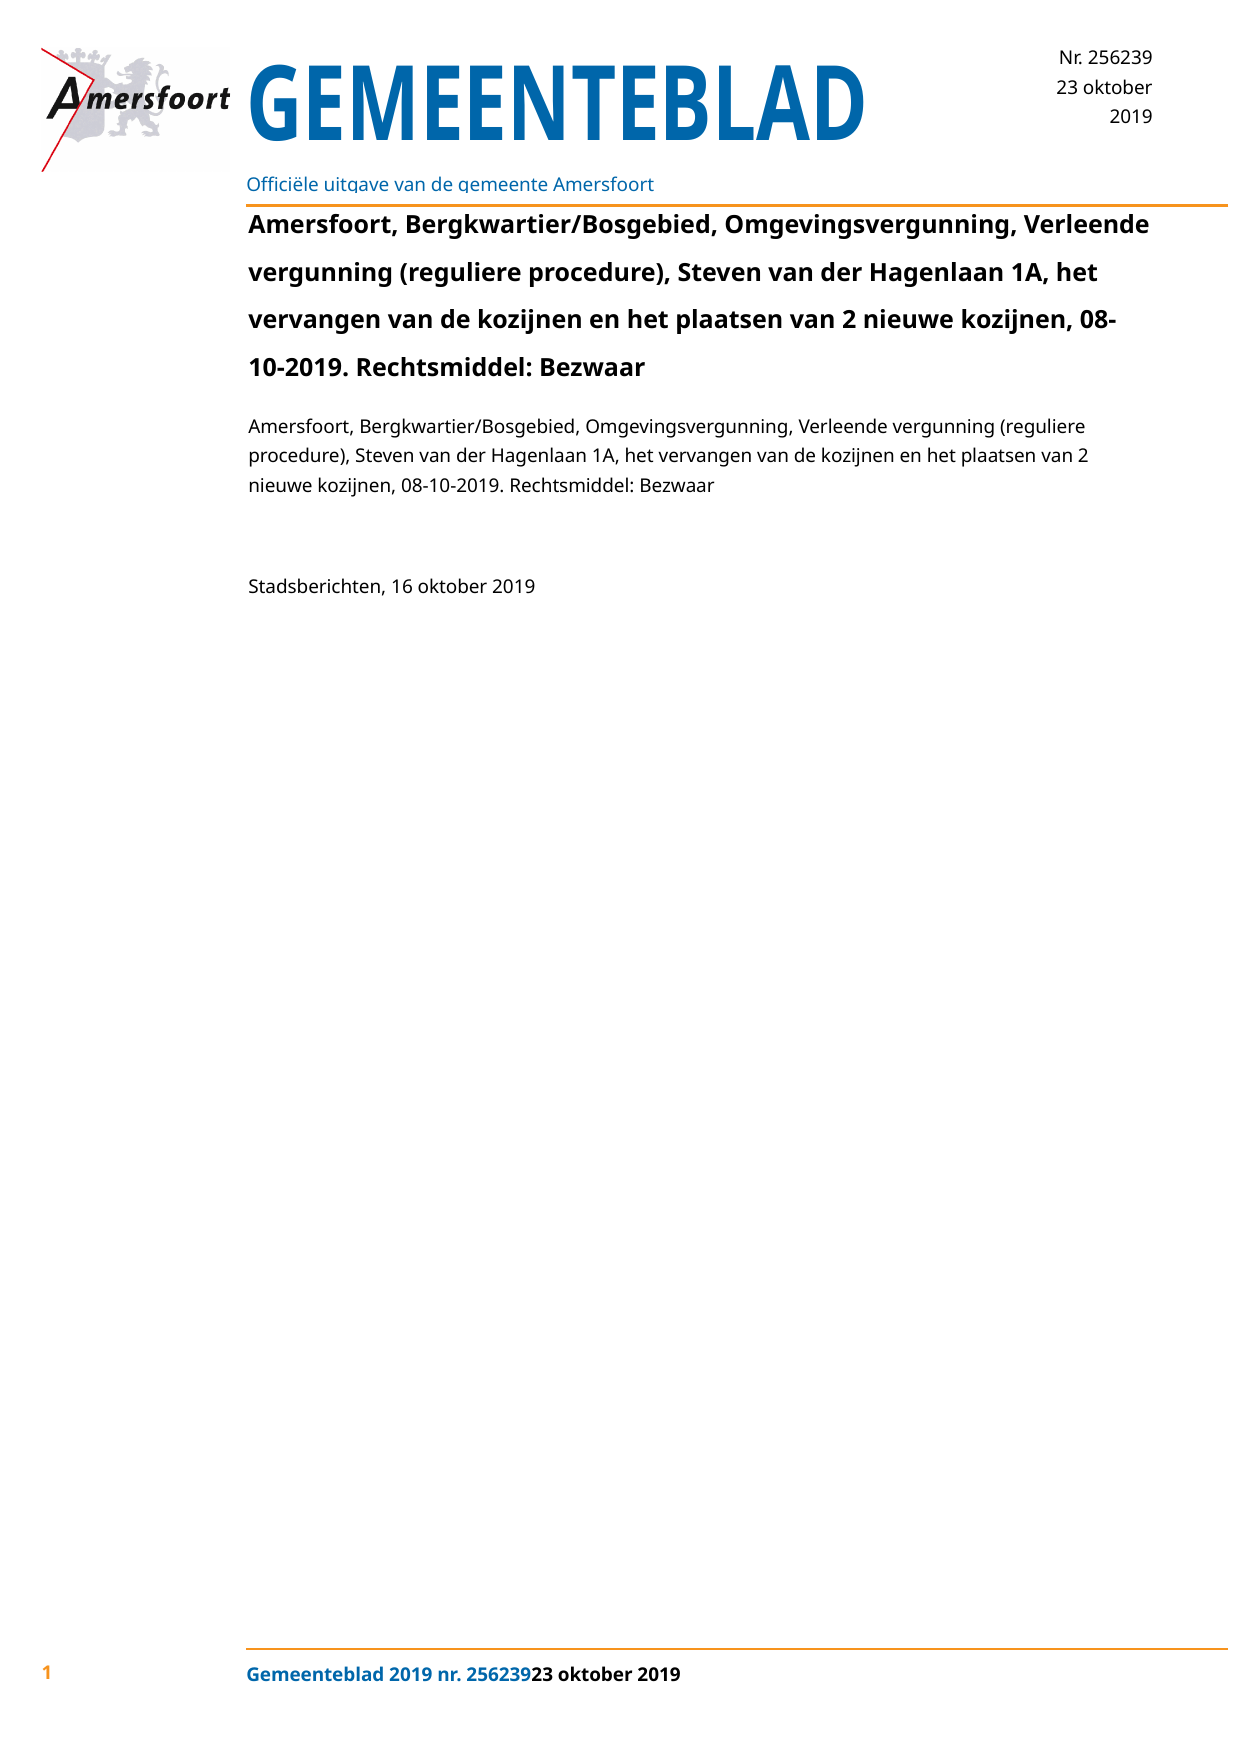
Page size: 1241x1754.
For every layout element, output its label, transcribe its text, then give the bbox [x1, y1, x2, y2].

picture [41, 47, 231, 172]
text Amersfoort, Bergkwartier/Bosgebied, Omgevingsvergunning, Verleende vergunning (reguliere procedure), Steven van der Hagenlaan 1A, het vervangen van de kozijnen en het plaatsen van 2 nieuwe kozijnen, 08-10-2019. Rechtsmiddel: Bezwaar [248, 413, 1152, 498]
text Amersfoort, Bergkwartier/Bosgebied, Omgevingsvergunning, Verleende vergunning (reguliere procedure), Steven van der Hagenlaan 1A, het vervangen van de kozijnen en het plaatsen van 2 nieuwe kozijnen, 08-10-2019. Rechtsmiddel: Bezwaar [248, 207, 1152, 384]
text Stadsberichten, 16 oktober 2019 [248, 573, 1152, 599]
